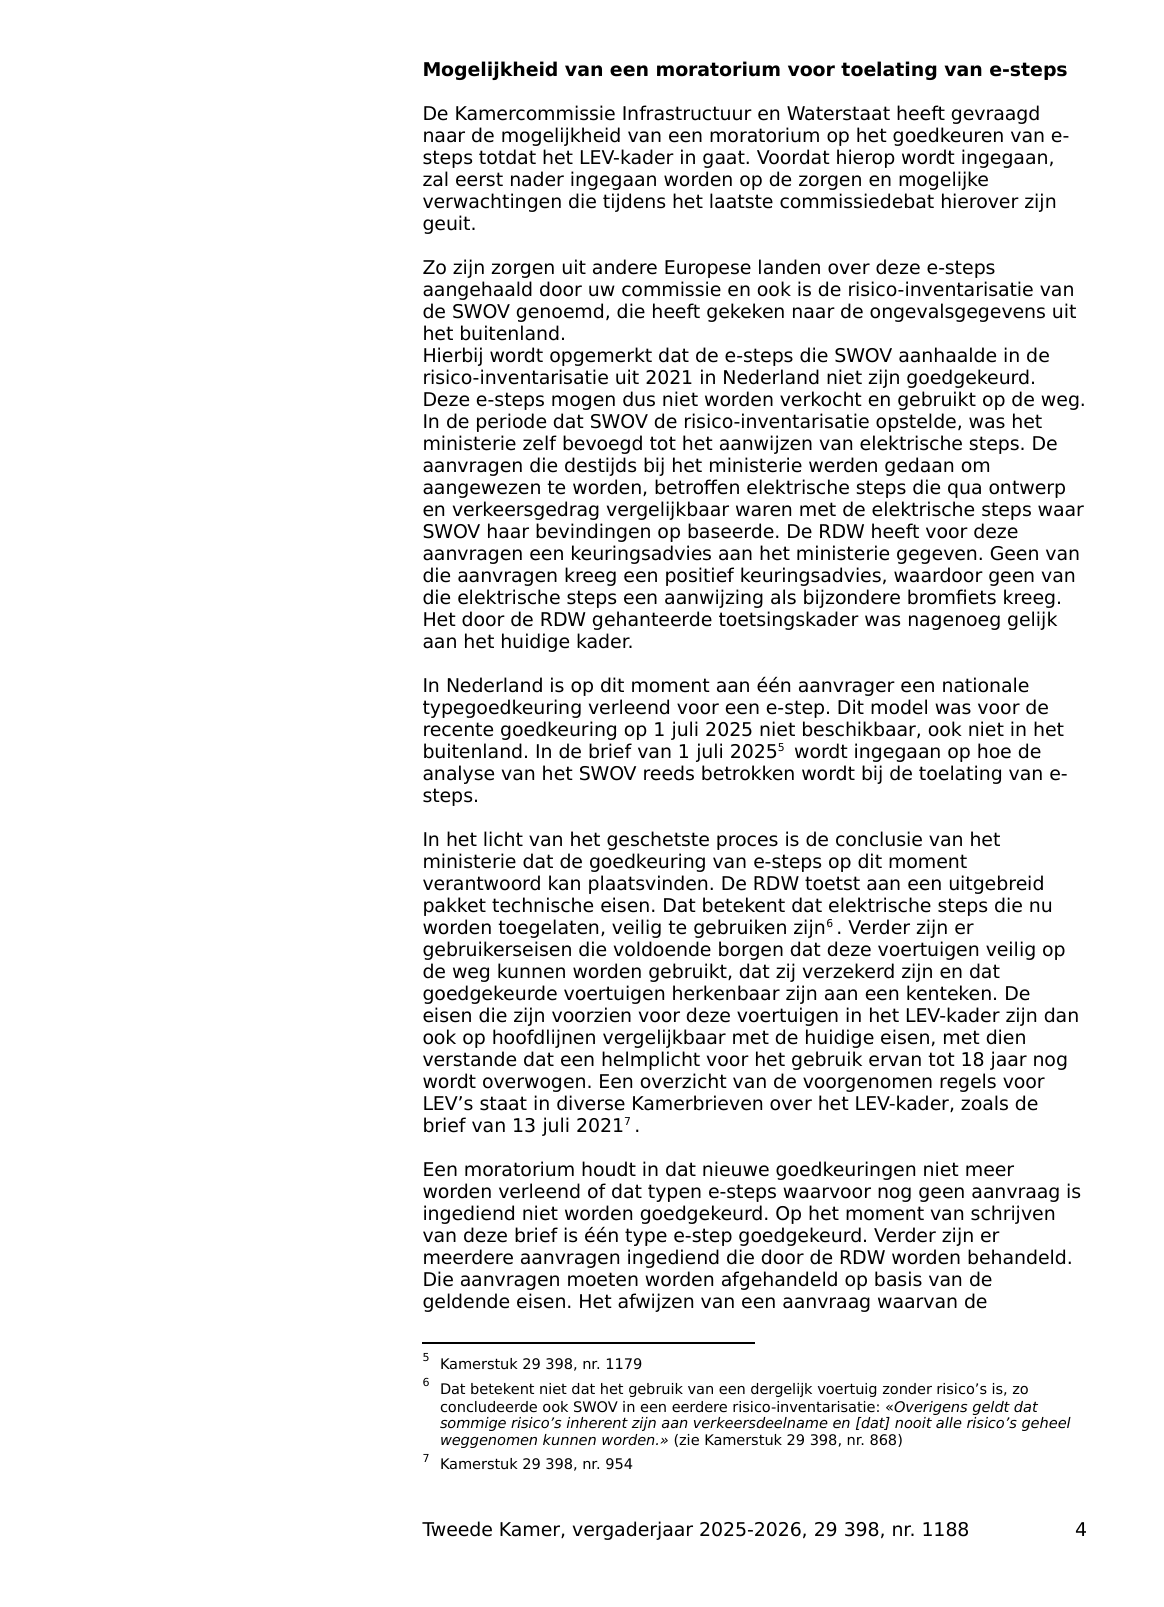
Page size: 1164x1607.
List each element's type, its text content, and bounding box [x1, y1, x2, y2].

text In Nederland is op dit moment aan één aanvrager een nationale typegoedkeuring verleend voor een e-step. Dit model was voor de recente goedkeuring op 1 juli 2025 niet beschikbaar, ook niet in het buitenland. In de brief van 1 juli 2025 wordt ingegaan op hoe de analyse van het SWOV reeds betrokken wordt bij de toelating van e-steps. [422, 675, 1087, 807]
text De Kamercommissie Infrastructuur en Waterstaat heeft gevraagd naar de mogelijkheid van een moratorium op het goedkeuren van e-steps totdat het LEV-kader in gaat. Voordat hierop wordt ingegaan, zal eerst nader ingegaan worden op de zorgen en mogelijke verwachtingen die tijdens het laatste commissiedebat hierover zijn geuit. [422, 103, 1087, 235]
text Dat betekent niet dat het gebruik van een dergelijk voertuig zonder risico’s is, zo concludeerde ook SWOV in een eerdere risico-inventarisatie: «Overigens geldt dat sommige risico’s inherent zijn aan verkeersdeelname en [dat] nooit alle risico’s geheel weggenomen kunnen worden.» (zie Kamerstuk 29 398, nr. 868) [422, 1377, 1087, 1449]
text Zo zijn zorgen uit andere Europese landen over deze e-steps aangehaald door uw commissie en ook is de risico-inventarisatie van de SWOV genoemd, die heeft gekeken naar de ongevalsgegevens uit het buitenland. [422, 257, 1087, 345]
text Kamerstuk 29 398, nr. 1179 [422, 1352, 1087, 1374]
text Hierbij wordt opgemerkt dat de e-steps die SWOV aanhaalde in de risico-inventarisatie uit 2021 in Nederland niet zijn goedgekeurd. Deze e-steps mogen dus niet worden verkocht en gebruikt op de weg. In de periode dat SWOV de risico-inventarisatie opstelde, was het ministerie zelf bevoegd tot het aanwijzen van elektrische steps. De aanvragen die destijds bij het ministerie werden gedaan om aangewezen te worden, betroffen elektrische steps die qua ontwerp en verkeersgedrag vergelijkbaar waren met de elektrische steps waar SWOV haar bevindingen op baseerde. De RDW heeft voor deze aanvragen een keuringsadvies aan het ministerie gegeven. Geen van die aanvragen kreeg een positief keuringsadvies, waardoor geen van die elektrische steps een aanwijzing als bijzondere bromfiets kreeg. Het door de RDW gehanteerde toetsingskader was nagenoeg gelijk aan het huidige kader. [422, 345, 1087, 653]
text In het licht van het geschetste proces is de conclusie van het ministerie dat de goedkeuring van e-steps op dit moment verantwoord kan plaatsvinden. De RDW toetst aan een uitgebreid pakket technische eisen. Dat betekent dat elektrische steps die nu worden toegelaten, veilig te gebruiken zijn. Verder zijn er gebruikerseisen die voldoende borgen dat deze voertuigen veilig op de weg kunnen worden gebruikt, dat zij verzekerd zijn en dat goedgekeurde voertuigen herkenbaar zijn aan een kenteken. De eisen die zijn voorzien voor deze voertuigen in het LEV-kader zijn dan ook op hoofdlijnen vergelijkbaar met de huidige eisen, met dien verstande dat een helmplicht voor het gebruik ervan tot 18 jaar nog wordt overwogen. Een overzicht van de voorgenomen regels voor LEV’s staat in diverse Kamerbrieven over het LEV-kader, zoals de brief van 13 juli 2021. [422, 829, 1087, 1137]
subtitle Mogelijkheid van een moratorium voor toelating van e-steps [422, 59, 1087, 81]
text Een moratorium houdt in dat nieuwe goedkeuringen niet meer worden verleend of dat typen e-steps waarvoor nog geen aanvraag is ingediend niet worden goedgekeurd. Op het moment van schrijven van deze brief is één type e-step goedgekeurd. Verder zijn er meerdere aanvragen ingediend die door de RDW worden behandeld. Die aanvragen moeten worden afgehandeld op basis van de geldende eisen. Het afwijzen van een aanvraag waarvan de [422, 1159, 1087, 1313]
text Kamerstuk 29 398, nr. 954 [422, 1452, 1087, 1474]
